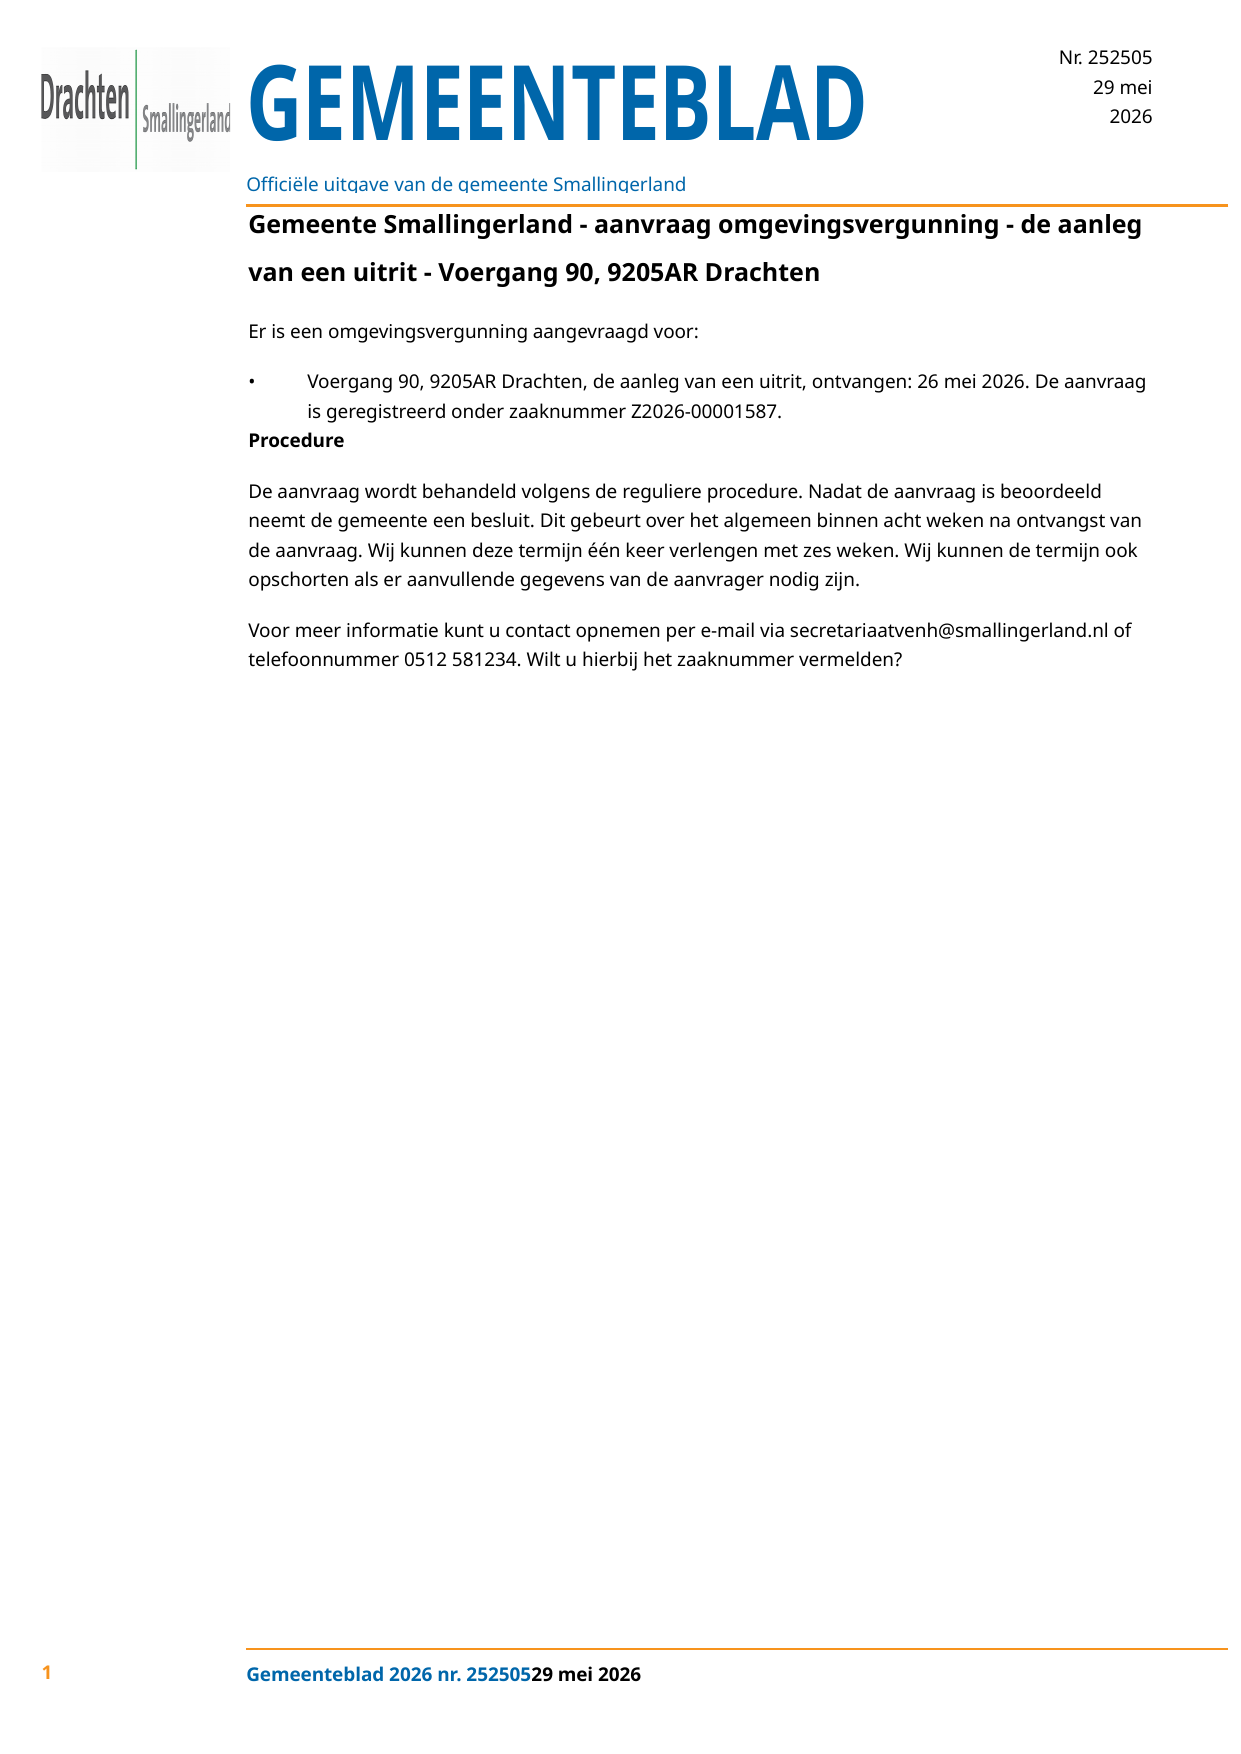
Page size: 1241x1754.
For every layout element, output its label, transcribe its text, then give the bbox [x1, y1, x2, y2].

text Procedure [248, 427, 1152, 453]
text Gemeente Smallingerland - aanvraag omgevingsvergunning - de aanleg van een uitrit - Voergang 90, 9205AR Drachten [248, 207, 1152, 288]
text Voor meer informatie kunt u contact opnemen per e-mail via secretariaatvenh@smallingerland.nl of telefoonnummer 0512 581234. Wilt u hierbij het zaaknummer vermelden? [248, 617, 1152, 672]
list Voergang 90, 9205AR Drachten, de aanleg van een uitrit, ontvangen: 26 mei 2026. De aanvraag is geregistreerd onder zaaknummer Z2026-00001587. [248, 368, 1152, 424]
picture [41, 47, 231, 172]
text Er is een omgevingsvergunning aangevraagd voor: [248, 318, 1152, 344]
text De aanvraag wordt behandeld volgens de reguliere procedure. Nadat de aanvraag is beoordeeld neemt de gemeente een besluit. Dit gebeurt over het algemeen binnen acht weken na ontvangst van de aanvraag. Wij kunnen deze termijn één keer verlengen met zes weken. Wij kunnen de termijn ook opschorten als er aanvullende gegevens van de aanvrager nodig zijn. [248, 478, 1152, 592]
